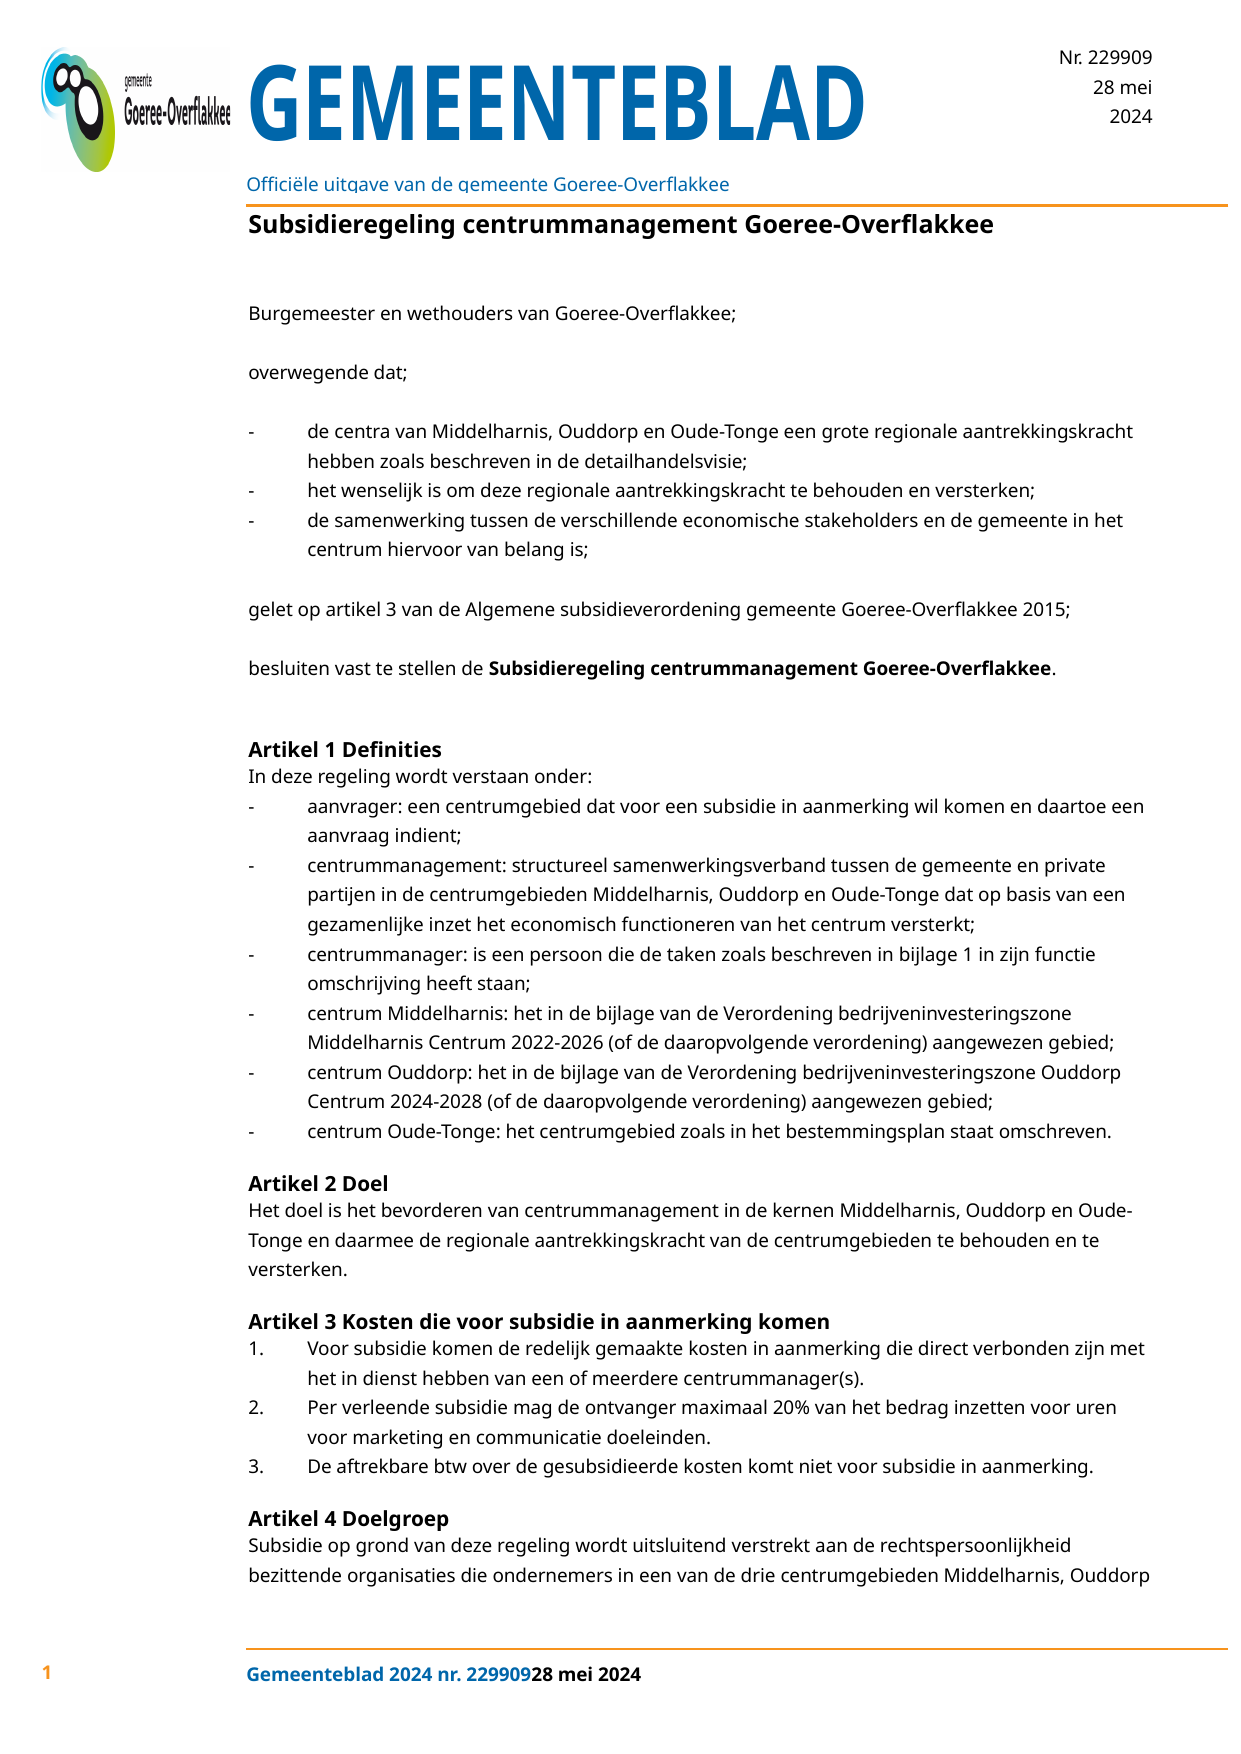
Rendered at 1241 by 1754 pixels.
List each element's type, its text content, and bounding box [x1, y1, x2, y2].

text Subsidieregeling centrummanagement Goeree-Overflakkee [248, 207, 1152, 241]
text Artikel 2 Doel [248, 1169, 1152, 1197]
text Artikel 1 Definities [248, 735, 1152, 763]
text besluiten vast te stellen de Subsidieregeling centrummanagement Goeree-Overflakkee. [248, 655, 1152, 681]
list centrum Oude-Tonge: het centrumgebied zoals in het bestemmingsplan staat omschreven. [248, 1118, 1152, 1144]
text Artikel 4 Doelgroep [248, 1504, 1152, 1532]
list centrum Middelharnis: het in de bijlage van de Verordening bedrijveninvesteringszone Middelharnis Centrum 2022-2026 (of de daaropvolgende verordening) aangewezen gebied; [248, 1000, 1152, 1055]
text In deze regeling wordt verstaan onder: [248, 763, 1152, 789]
picture [41, 47, 231, 172]
list de samenwerking tussen de verschillende economische stakeholders en de gemeente in het centrum hiervoor van belang is; [248, 507, 1152, 562]
text Artikel 3 Kosten die voor subsidie in aanmerking komen [248, 1307, 1152, 1335]
list het wenselijk is om deze regionale aantrekkingskracht te behouden en versterken; [248, 477, 1152, 503]
list centrummanager: is een persoon die de taken zoals beschreven in bijlage 1 in zijn functie omschrijving heeft staan; [248, 941, 1152, 996]
list aanvrager: een centrumgebied dat voor een subsidie in aanmerking wil komen en daartoe een aanvraag indient; [248, 793, 1152, 848]
text overwegende dat; [248, 359, 1152, 385]
text Burgemeester en wethouders van Goeree-Overflakkee; [248, 300, 1152, 326]
list Per verleende subsidie mag de ontvanger maximaal 20% van het bedrag inzetten voor uren voor marketing en communicatie doeleinden. [248, 1394, 1152, 1450]
text Subsidie op grond van deze regeling wordt uitsluitend verstrekt aan de rechtspersoonlijkheid bezittende organisaties die ondernemers in een van de drie centrumgebieden Middelharnis, Ouddorp [248, 1532, 1152, 1588]
text Het doel is het bevorderen van centrummanagement in de kernen Middelharnis, Ouddorp en Oude-Tonge en daarmee de regionale aantrekkingskracht van de centrumgebieden te behouden en te versterken. [248, 1197, 1152, 1282]
list centrum Ouddorp: het in de bijlage van de Verordening bedrijveninvesteringszone Ouddorp Centrum 2024-2028 (of de daaropvolgende verordening) aangewezen gebied; [248, 1059, 1152, 1114]
list De aftrekbare btw over de gesubsidieerde kosten komt niet voor subsidie in aanmerking. [248, 1453, 1152, 1479]
list de centra van Middelharnis, Ouddorp en Oude-Tonge een grote regionale aantrekkingskracht hebben zoals beschreven in de detailhandelsvisie; [248, 418, 1152, 473]
list Voor subsidie komen de redelijk gemaakte kosten in aanmerking die direct verbonden zijn met het in dienst hebben van een of meerdere centrummanager(s). [248, 1335, 1152, 1391]
text gelet op artikel 3 van de Algemene subsidieverordening gemeente Goeree-Overflakkee 2015; [248, 596, 1152, 621]
list centrummanagement: structureel samenwerkingsverband tussen de gemeente en private partijen in de centrumgebieden Middelharnis, Ouddorp en Oude-Tonge dat op basis van een gezamenlijke inzet het economisch functioneren van het centrum versterkt; [248, 852, 1152, 937]
